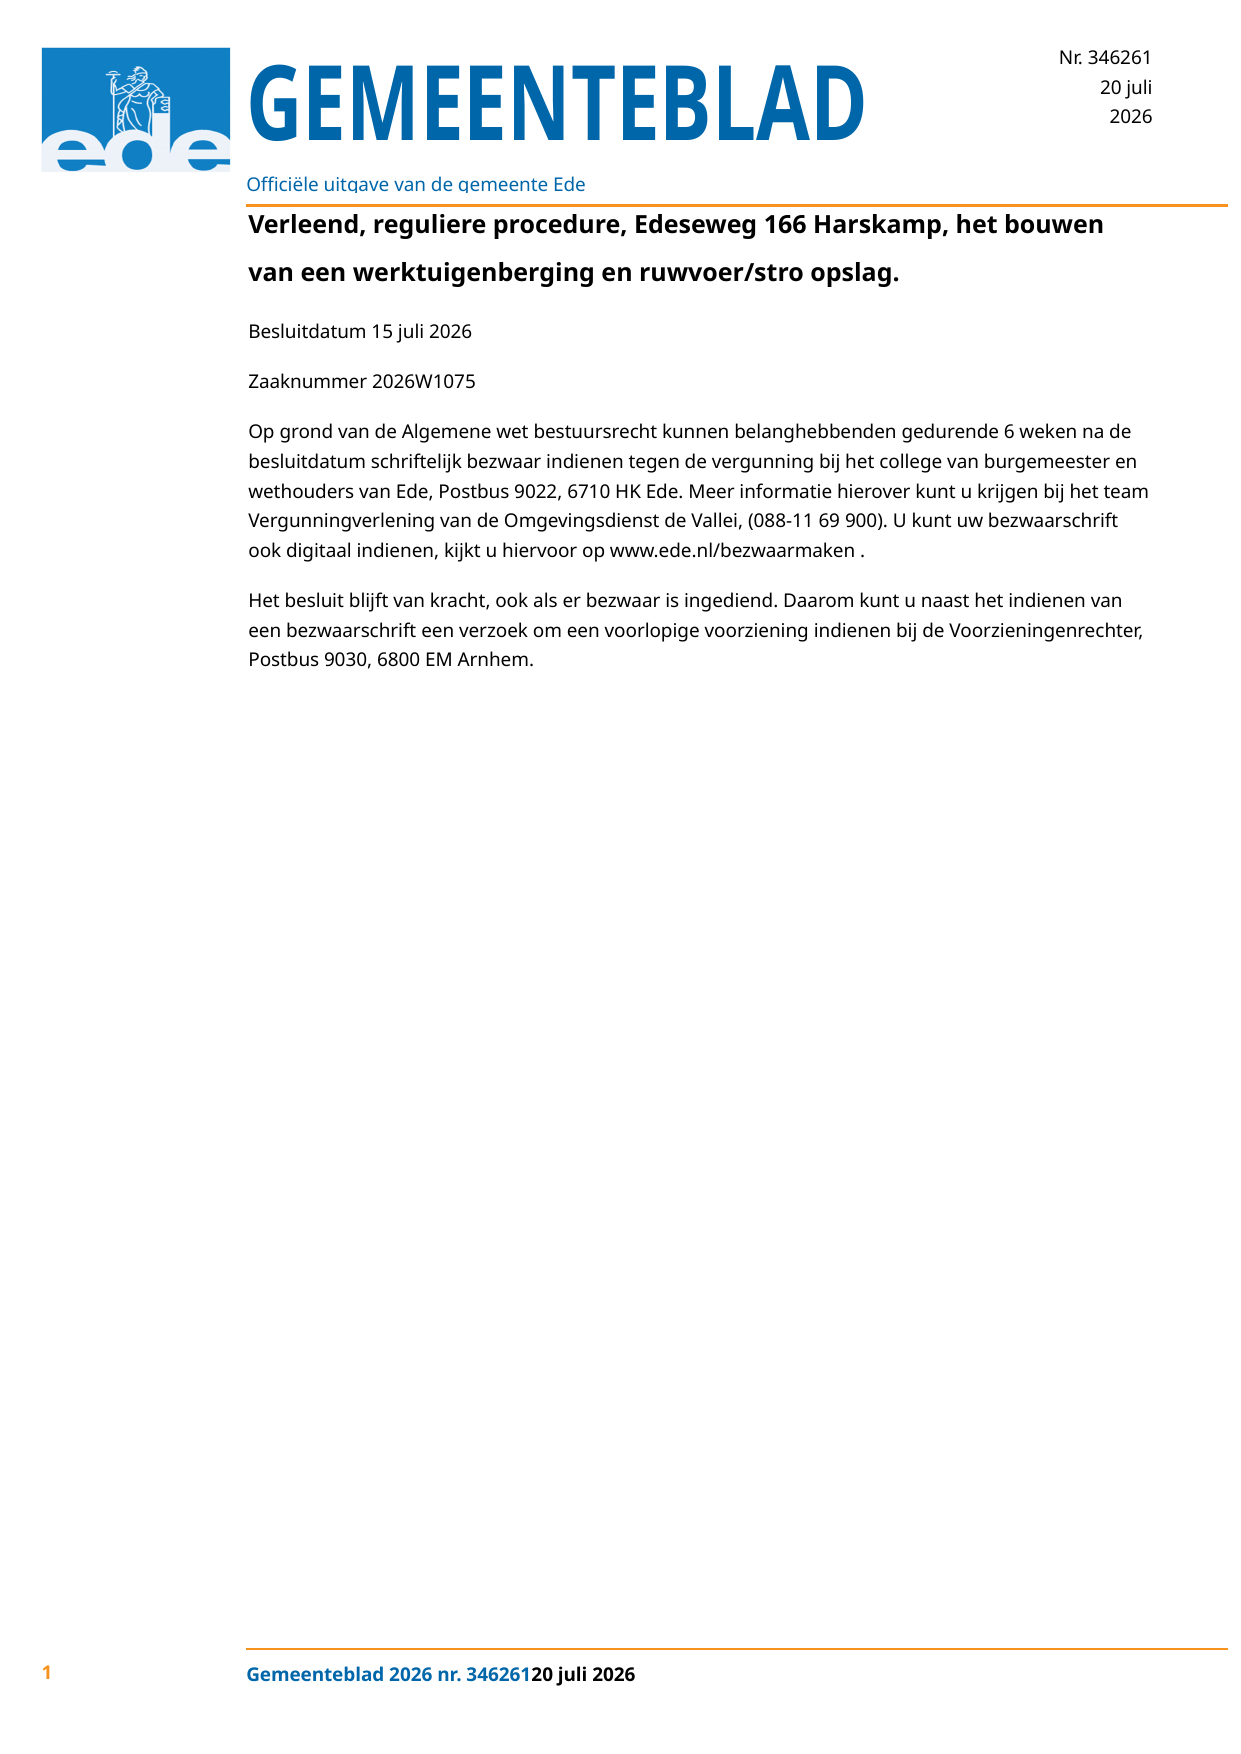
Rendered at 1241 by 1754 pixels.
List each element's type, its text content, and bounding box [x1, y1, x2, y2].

text Besluitdatum 15 juli 2026 [248, 318, 1152, 344]
text Zaaknummer 2026W1075 [248, 368, 1152, 394]
text Het besluit blijft van kracht, ook als er bezwaar is ingediend. Daarom kunt u naast het indienen van een bezwaarschrift een verzoek om een voorlopige voorziening indienen bij de Voorzieningenrechter, Postbus 9030, 6800 EM Arnhem. [248, 587, 1152, 672]
text Verleend, reguliere procedure, Edeseweg 166 Harskamp, het bouwen van een werktuigenberging en ruwvoer/stro opslag. [248, 207, 1152, 288]
text Op grond van de Algemene wet bestuursrecht kunnen belanghebbenden gedurende 6 weken na de besluitdatum schriftelijk bezwaar indienen tegen de vergunning bij het college van burgemeester en wethouders van Ede, Postbus 9022, 6710 HK Ede. Meer informatie hierover kunt u krijgen bij het team Vergunningverlening van de Omgevingsdienst de Vallei, (088-11 69 900). U kunt uw bezwaarschrift ook digitaal indienen, kijkt u hiervoor op www.ede.nl/bezwaarmaken . [248, 419, 1152, 563]
picture [41, 47, 231, 172]
